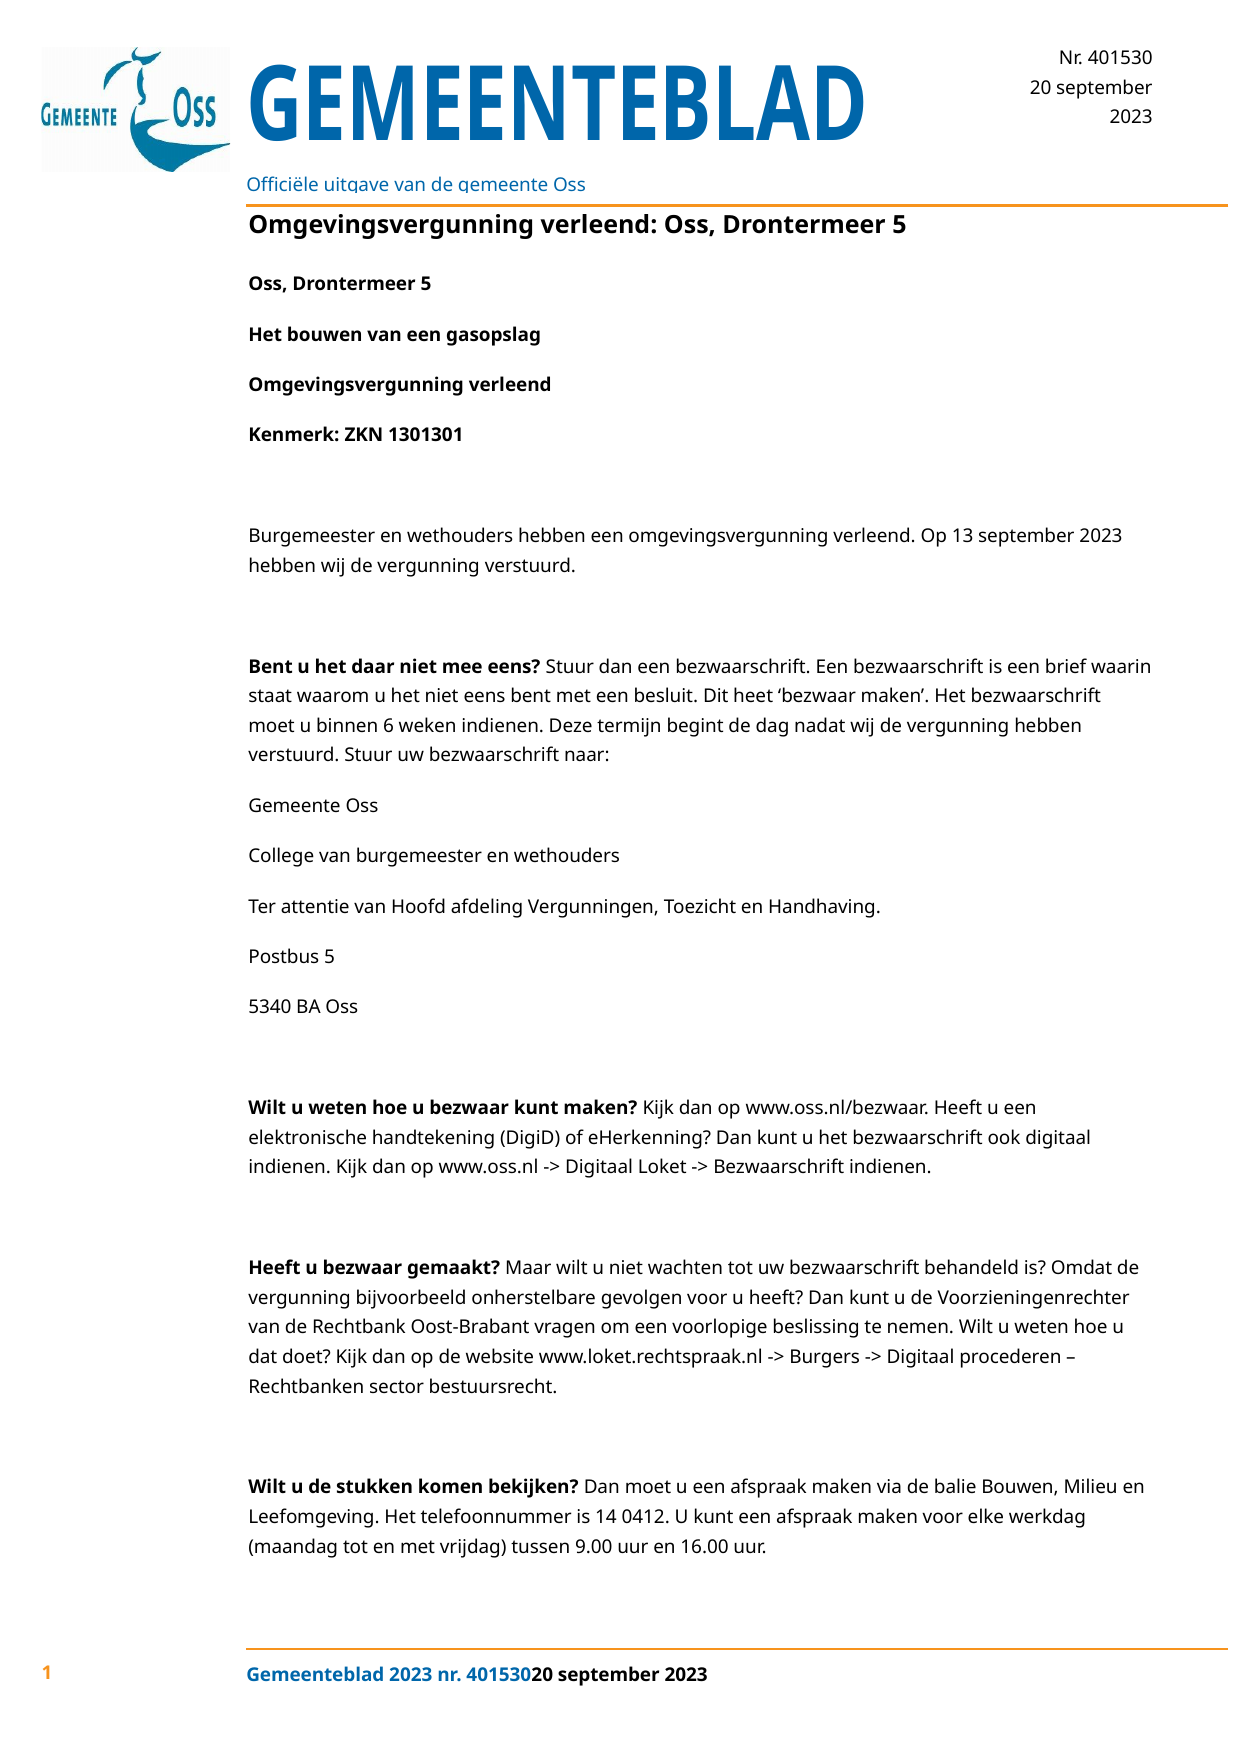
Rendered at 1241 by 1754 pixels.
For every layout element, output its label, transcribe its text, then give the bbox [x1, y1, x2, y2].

text Wilt u weten hoe u bezwaar kunt maken? Kijk dan op www.oss.nl/bezwaar. Heeft u een elektronische handtekening (DigiD) of eHerkenning? Dan kunt u het bezwaarschrift ook digitaal indienen. Kijk dan op www.oss.nl -> Digitaal Loket -> Bezwaarschrift indienen. [248, 1094, 1152, 1179]
text Postbus 5 [248, 943, 1152, 969]
text College van burgemeester en wethouders [248, 842, 1152, 868]
text Burgemeester en wethouders hebben een omgevingsvergunning verleend. Op 13 september 2023 hebben wij de vergunning verstuurd. [248, 522, 1152, 578]
picture [41, 47, 231, 172]
text Kenmerk: ZKN 1301301 [248, 422, 1152, 447]
text Omgevingsvergunning verleend: Oss, Drontermeer 5 [248, 207, 1152, 241]
text Omgevingsvergunning verleend [248, 371, 1152, 397]
text Gemeente Oss [248, 792, 1152, 818]
text 5340 BA Oss [248, 994, 1152, 1019]
text Ter attentie van Hoofd afdeling Vergunningen, Toezicht en Handhaving. [248, 893, 1152, 918]
text Bent u het daar niet mee eens? Stuur dan een bezwaarschrift. Een bezwaarschrift is een brief waarin staat waarom u het niet eens bent met een besluit. Dit heet ‘bezwaar maken’. Het bezwaarschrift moet u binnen 6 weken indienen. Deze termijn begint de dag nadat wij de vergunning hebben verstuurd. Stuur uw bezwaarschrift naar: [248, 653, 1152, 767]
text Oss, Drontermeer 5 [248, 270, 1152, 296]
text Het bouwen van een gasopslag [248, 321, 1152, 346]
text Heeft u bezwaar gemaakt? Maar wilt u niet wachten tot uw bezwaarschrift behandeld is? Omdat de vergunning bijvoorbeeld onherstelbare gevolgen voor u heeft? Dan kunt u de Voorzieningenrechter van de Rechtbank Oost-Brabant vragen om een voorlopige beslissing te nemen. Wilt u weten hoe u dat doet? Kijk dan op de website www.loket.rechtspraak.nl -> Burgers -> Digitaal procederen – Rechtbanken sector bestuursrecht. [248, 1254, 1152, 1398]
text Wilt u de stukken komen bekijken? Dan moet u een afspraak maken via de balie Bouwen, Milieu en Leefomgeving. Het telefoonnummer is 14 0412. U kunt een afspraak maken voor elke werkdag (maandag tot en met vrijdag) tussen 9.00 uur en 16.00 uur. [248, 1474, 1152, 1558]
